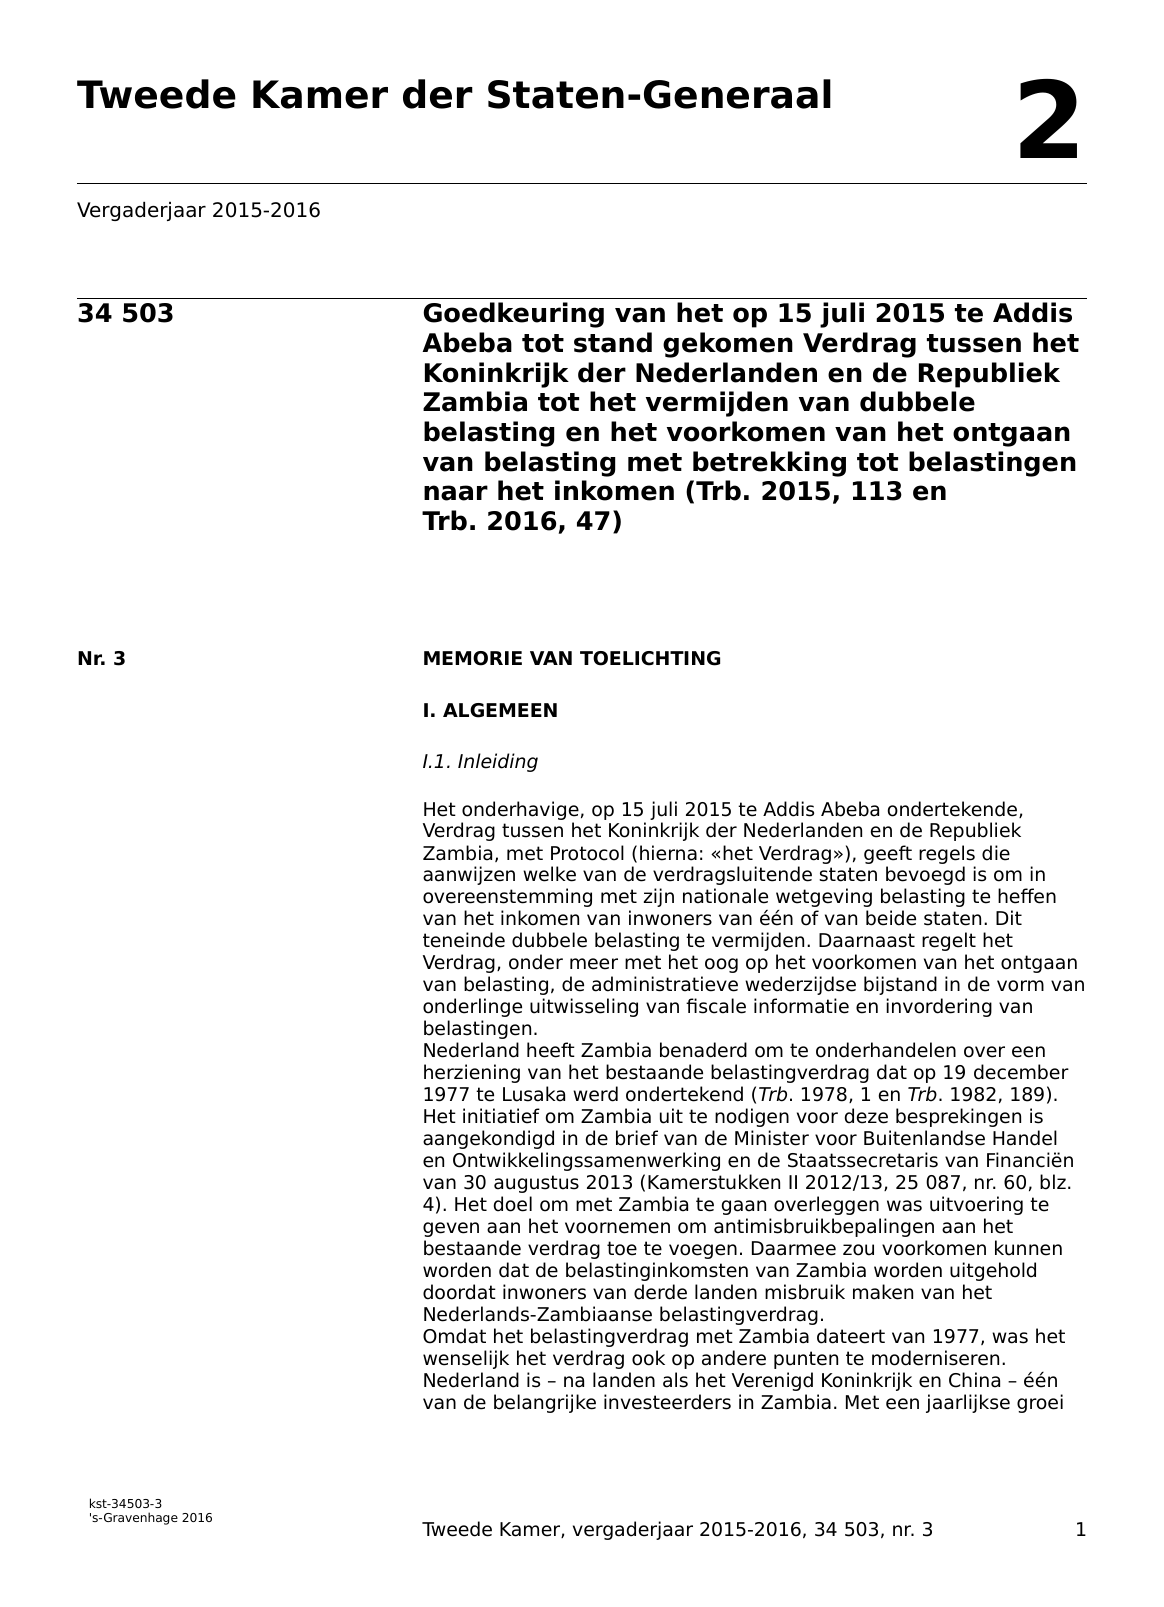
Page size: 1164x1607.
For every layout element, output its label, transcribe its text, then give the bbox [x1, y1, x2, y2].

text 's-Gravenhage 2016 [88, 1511, 323, 1525]
text kst-34503-3 [88, 1497, 323, 1511]
table_header 2 [886, 59, 1087, 183]
text Het onderhavige, op 15 juli 2015 te Addis Abeba ondertekende, Verdrag tussen het Koninkrijk der Nederlanden en de Republiek Zambia, met Protocol (hierna: «het Verdrag»), geeft regels die aanwijzen welke van de verdragsluitende staten bevoegd is om in overeenstemming met zijn nationale wetgeving belasting te heffen van het inkomen van inwoners van één of van beide staten. Dit teneinde dubbele belasting te vermijden. Daarnaast regelt het Verdrag, onder meer met het oog op het voorkomen van het ontgaan van belasting, de administratieve wederzijdse bijstand in de vorm van onderlinge uitwisseling van fiscale informatie en invordering van belastingen. [422, 798, 1087, 1040]
table_header Tweede Kamer der Staten-Generaal [77, 59, 886, 183]
text Omdat het belastingverdrag met Zambia dateert van 1977, was het wenselijk het verdrag ook op andere punten te moderniseren. Nederland is – na landen als het Verenigd Koninkrijk en China – één van de belangrijke investeerders in Zambia. Met een jaarlijkse groei [422, 1326, 1087, 1414]
table_cell Vergaderjaar 2015-2016 [77, 184, 1087, 298]
subtitle I.1. Inleiding [422, 751, 1087, 773]
text Nederland heeft Zambia benaderd om te onderhandelen over een herziening van het bestaande belastingverdrag dat op 19 december 1977 te Lusaka werd ondertekend (Trb. 1978, 1 en Trb. 1982, 189). Het initiatief om Zambia uit te nodigen voor deze besprekingen is aangekondigd in de brief van de Minister voor Buitenlandse Handel en Ontwikkelingssamenwerking en de Staatssecretaris van Financiën van 30 augustus 2013 (Kamerstukken II 2012/13, 25 087, nr. 60, blz. 4). Het doel om met Zambia te gaan overleggen was uitvoering te geven aan het voornemen om antimisbruikbepalingen aan het bestaande verdrag toe te voegen. Daarmee zou voorkomen kunnen worden dat de belastinginkomsten van Zambia worden uitgehold doordat inwoners van derde landen misbruik maken van het Nederlands-Zambiaanse belastingverdrag. [422, 1040, 1087, 1326]
subtitle 34 503 Goedkeuring van het op 15 juli 2015 te Addis Abeba tot stand gekomen Verdrag tussen het Koninkrijk der Nederlanden en de Republiek Zambia tot het vermijden van dubbele belasting en het voorkomen van het ontgaan van belasting met betrekking tot belastingen naar het inkomen (Trb. 2015, 113 en Trb. 2016, 47) [77, 299, 1087, 536]
subtitle I. ALGEMEEN [422, 699, 1087, 721]
subtitle Nr. 3 MEMORIE VAN TOELICHTING [77, 647, 1087, 669]
